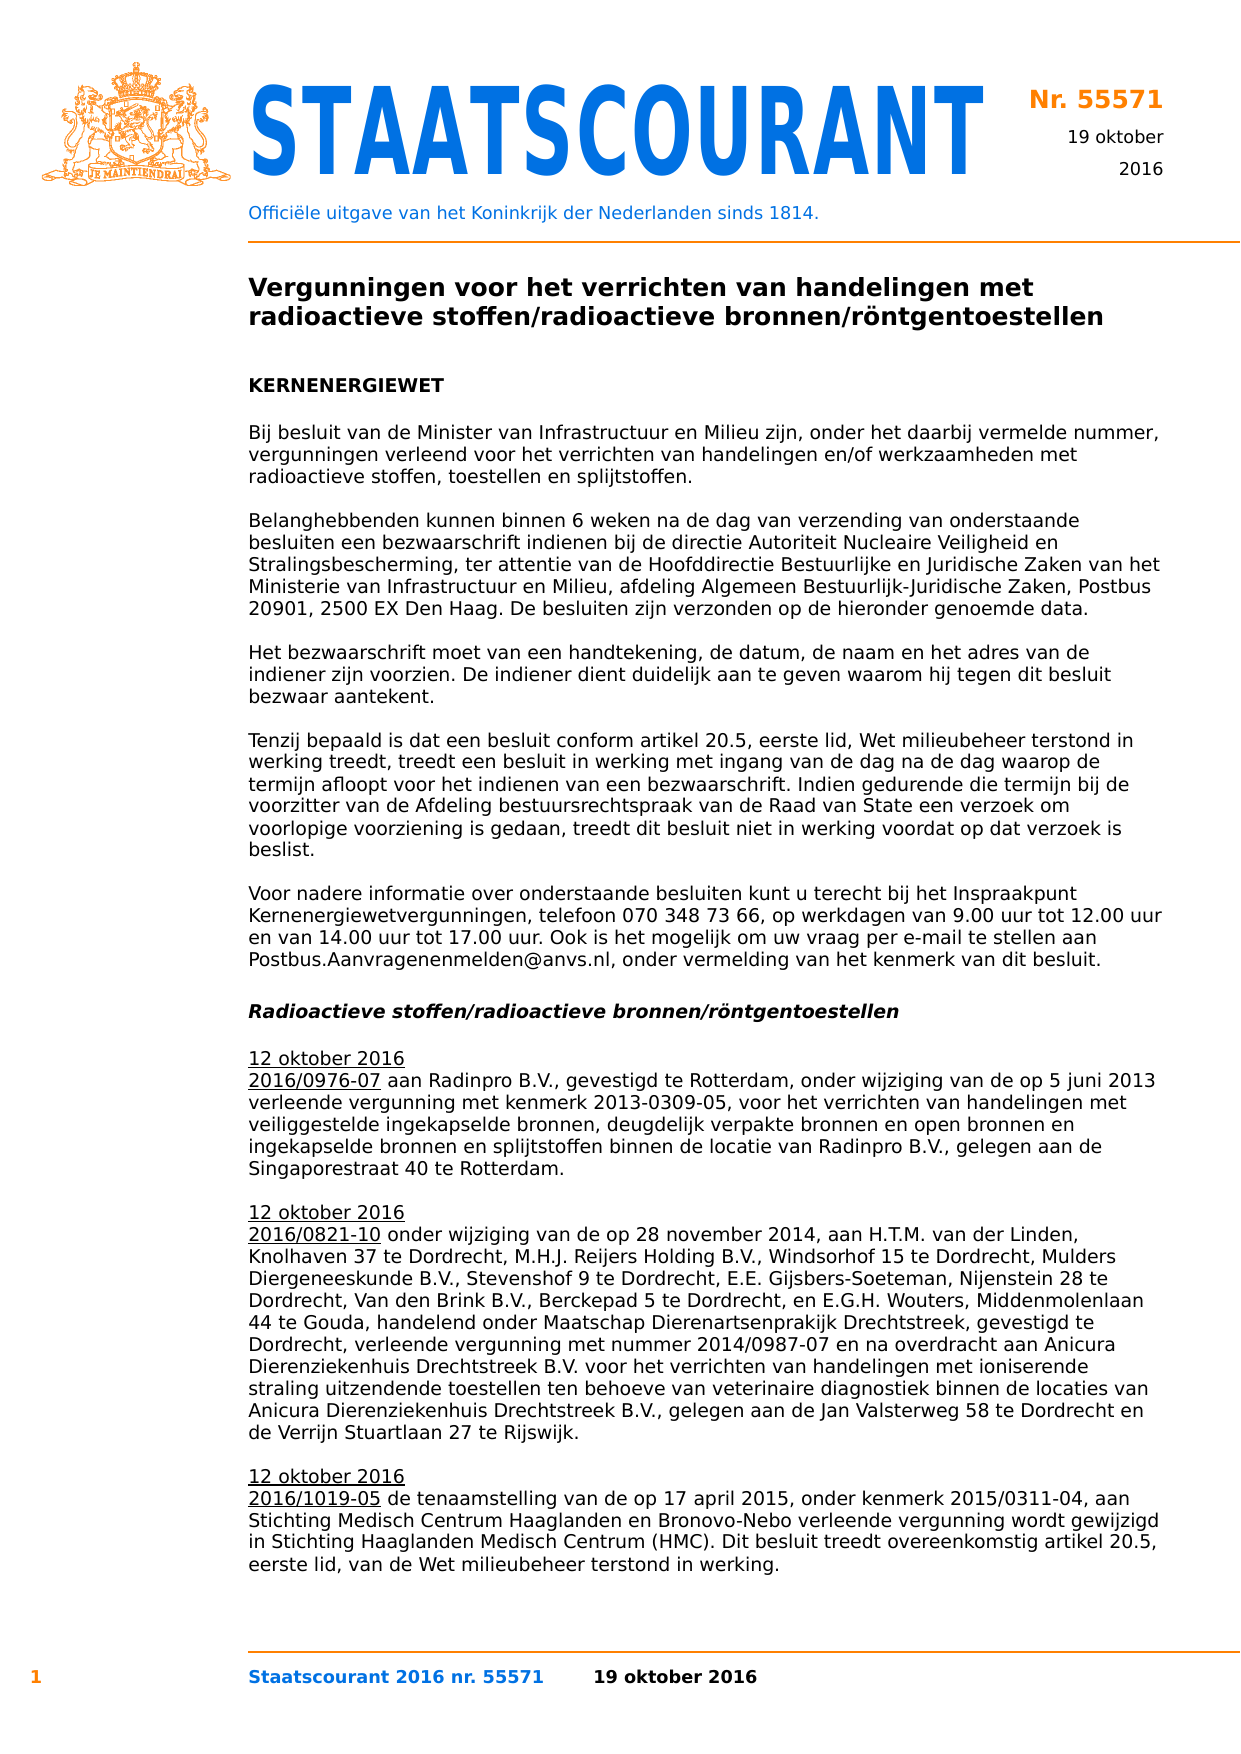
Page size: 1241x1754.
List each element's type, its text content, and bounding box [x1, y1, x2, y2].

text Voor nadere informatie over onderstaande besluiten kunt u terecht bij het Inspraakpunt Kernenergiewetvergunningen, telefoon 070 348 73 66, op werkdagen van 9.00 uur tot 12.00 uur en van 14.00 uur tot 17.00 uur. Ook is het mogelijk om uw vraag per e-mail te stellen aan Postbus.Aanvragenenmelden@anvs.nl, onder vermelding van het kenmerk van dit besluit. [248, 883, 1163, 971]
table_cell Officiële uitgave van het Koninkrijk der Nederlanden sinds 1814. [248, 203, 1240, 241]
table_header Nr. 55571 [998, 62, 1240, 121]
text Bij besluit van de Minister van Infrastructuur en Milieu zijn, onder het daarbij vermelde nummer, vergunningen verleend voor het verrichten van handelingen en/of werkzaamheden met radioactieve stoffen, toestellen en splijtstoffen. [248, 422, 1163, 488]
text 12 oktober 2016 [248, 1048, 1163, 1070]
subtitle Vergunningen voor het verrichten van handelingen met radioactieve stoffen/radioactieve bronnen/röntgentoestellen [248, 273, 1163, 331]
text 12 oktober 2016 [248, 1202, 1163, 1224]
subtitle KERNENERGIEWET [248, 375, 1163, 397]
text Tenzij bepaald is dat een besluit conform artikel 20.5, eerste lid, Wet milieubeheer terstond in werking treedt, treedt een besluit in werking met ingang van de dag na de dag waarop de termijn afloopt voor het indienen van een bezwaarschrift. Indien gedurende die termijn bij de voorzitter van de Afdeling bestuursrechtspraak van de Raad van State een verzoek om voorlopige voorziening is gedaan, treedt dit besluit niet in werking voordat op dat verzoek is beslist. [248, 729, 1163, 861]
text 12 oktober 2016 [248, 1466, 1163, 1487]
table_header STAATSCOURANT [248, 62, 998, 203]
table_cell 2016 [998, 153, 1240, 203]
text 2016/1019-05 de tenaamstelling van de op 17 april 2015, onder kenmerk 2015/0311-04, aan Stichting Medisch Centrum Haaglanden en Bronovo-Nebo verleende vergunning wordt gewijzigd in Stichting Haaglanden Medisch Centrum (HMC). Dit besluit treedt overeenkomstig artikel 20.5, eerste lid, van de Wet milieubeheer terstond in werking. [248, 1487, 1163, 1575]
text 2016/0821-10 onder wijziging van de op 28 november 2014, aan H.T.M. van der Linden, Knolhaven 37 te Dordrecht, M.H.J. Reijers Holding B.V., Windsorhof 15 te Dordrecht, Mulders Diergeneeskunde B.V., Stevenshof 9 te Dordrecht, E.E. Gijsbers-Soeteman, Nijenstein 28 te Dordrecht, Van den Brink B.V., Berckepad 5 te Dordrecht, en E.G.H. Wouters, Middenmolenlaan 44 te Gouda, handelend onder Maatschap Dierenartsenprakijk Drechtstreek, gevestigd te Dordrecht, verleende vergunning met nummer 2014/0987-07 en na overdracht aan Anicura Dierenziekenhuis Drechtstreek B.V. voor het verrichten van handelingen met ioniserende straling uitzendende toestellen ten behoeve van veterinaire diagnostiek binnen de locaties van Anicura Dierenziekenhuis Drechtstreek B.V., gelegen aan de Jan Valsterweg 58 te Dordrecht en de Verrijn Stuartlaan 27 te Rijswijk. [248, 1224, 1163, 1444]
text Het bezwaarschrift moet van een handtekening, de datum, de naam en het adres van de indiener zijn voorzien. De indiener dient duidelijk aan te geven waarom hij tegen dit besluit bezwaar aantekent. [248, 642, 1163, 708]
text 2016/0976-07 aan Radinpro B.V., gevestigd te Rotterdam, onder wijziging van de op 5 juni 2013 verleende vergunning met kenmerk 2013-0309-05, voor het verrichten van handelingen met veiliggestelde ingekapselde bronnen, deugdelijk verpakte bronnen en open bronnen en ingekapselde bronnen en splijtstoffen binnen de locatie van Radinpro B.V., gelegen aan de Singaporestraat 40 te Rotterdam. [248, 1070, 1163, 1180]
subtitle Radioactieve stoffen/radioactieve bronnen/röntgentoestellen [248, 1001, 1163, 1023]
picture [41, 62, 231, 186]
table_cell 19 oktober [998, 121, 1240, 153]
text Belanghebbenden kunnen binnen 6 weken na de dag van verzending van onderstaande besluiten een bezwaarschrift indienen bij de directie Autoriteit Nucleaire Veiligheid en Stralingsbescherming, ter attentie van de Hoofddirectie Bestuurlijke en Juridische Zaken van het Ministerie van Infrastructuur en Milieu, afdeling Algemeen Bestuurlijk-Juridische Zaken, Postbus 20901, 2500 EX Den Haag. De besluiten zijn verzonden op de hieronder genoemde data. [248, 510, 1163, 620]
table_header [25, 62, 248, 241]
